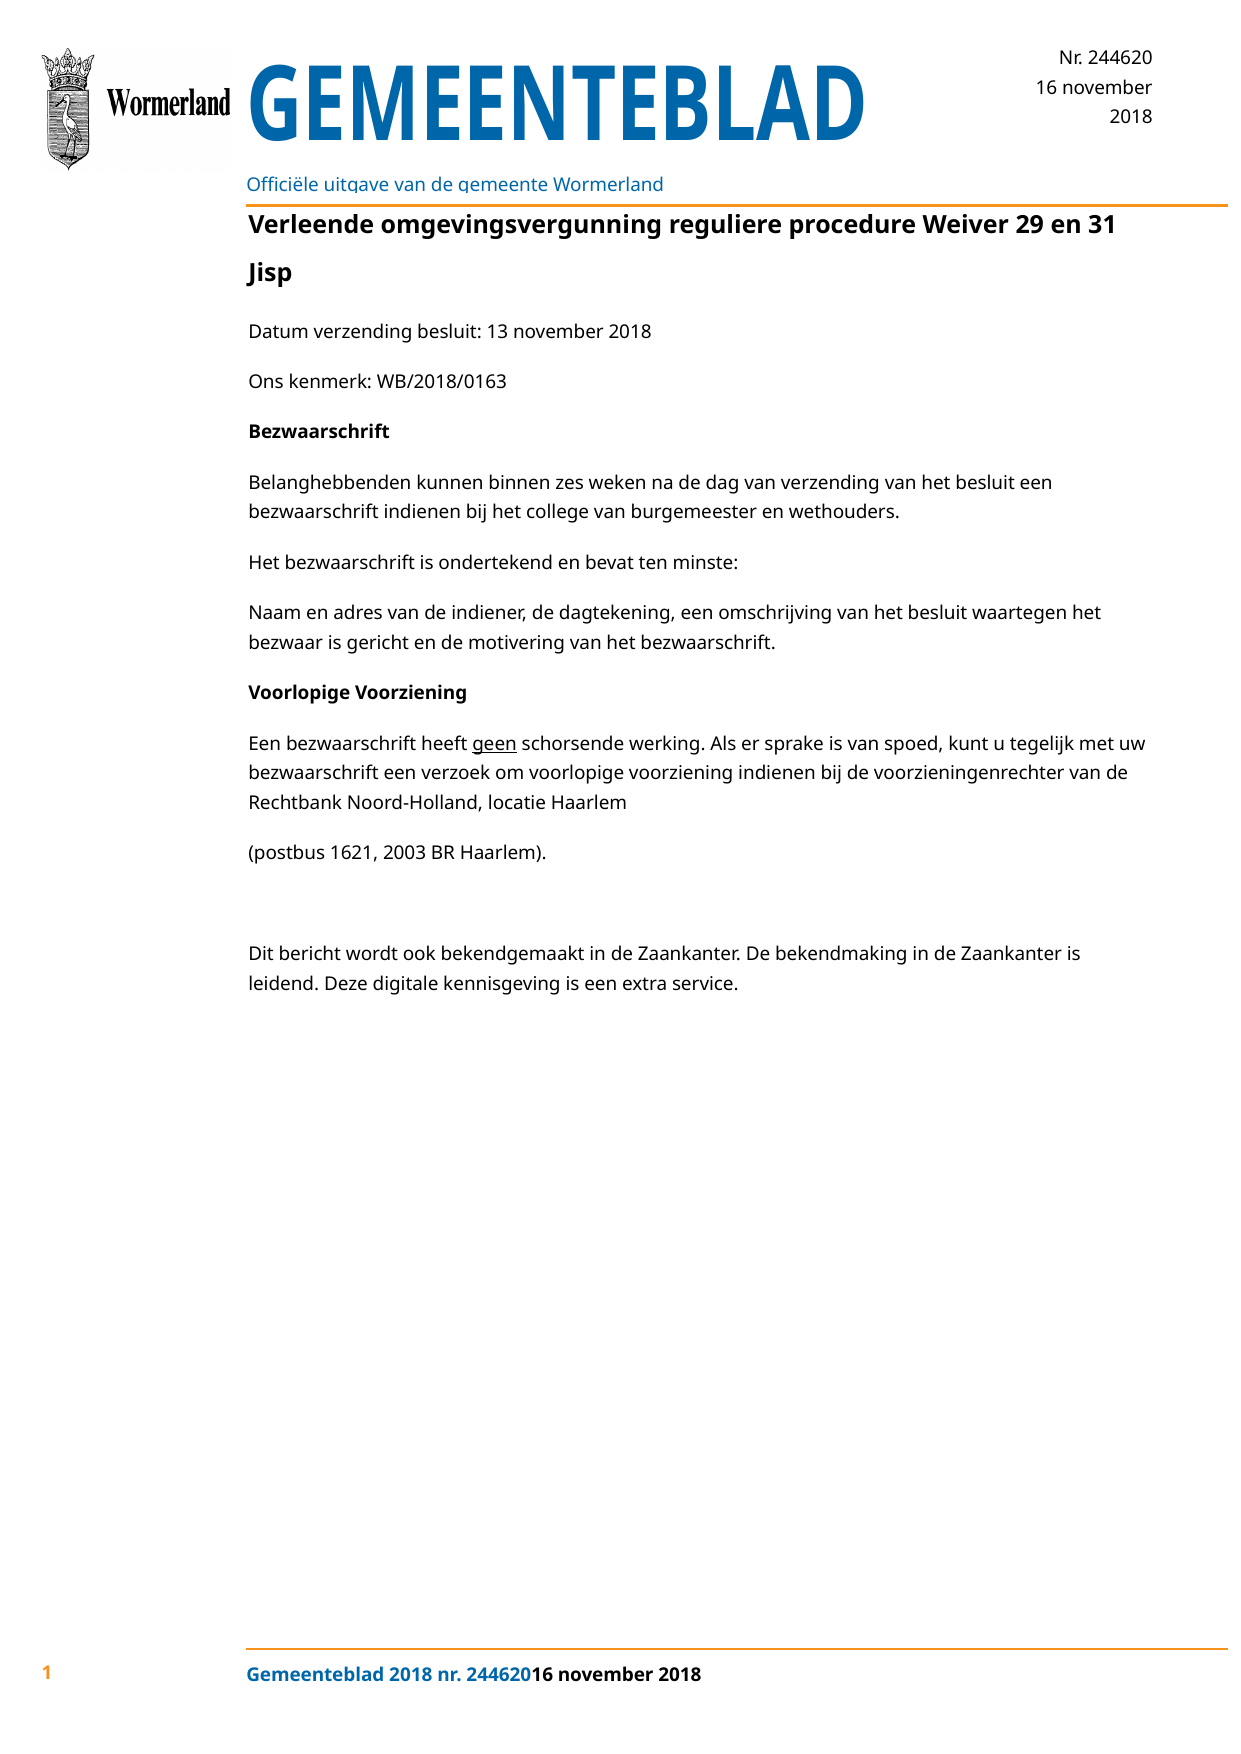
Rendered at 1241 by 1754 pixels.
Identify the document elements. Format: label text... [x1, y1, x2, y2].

text Verleende omgevingsvergunning reguliere procedure Weiver 29 en 31 Jisp [248, 207, 1152, 288]
text Het bezwaarschrift is ondertekend en bevat ten minste: [248, 549, 1152, 575]
text Bezwaarschrift [248, 419, 1152, 444]
text Ons kenmerk: WB/2018/0163 [248, 368, 1152, 394]
text Datum verzending besluit: 13 november 2018 [248, 318, 1152, 344]
text Belanghebbenden kunnen binnen zes weken na de dag van verzending van het besluit een bezwaarschrift indienen bij het college van burgemeester en wethouders. [248, 469, 1152, 524]
text Naam en adres van de indiener, de dagtekening, een omschrijving van het besluit waartegen het bezwaar is gericht en de motivering van het bezwaarschrift. [248, 599, 1152, 655]
text Een bezwaarschrift heeft geen schorsende werking. Als er sprake is van spoed, kunt u tegelijk met uw bezwaarschrift een verzoek om voorlopige voorziening indienen bij de voorzieningenrechter van de Rechtbank Noord-Holland, locatie Haarlem [248, 730, 1152, 815]
text Dit bericht wordt ook bekendgemaakt in de Zaankanter. De bekendmaking in de Zaankanter is leidend. Deze digitale kennisgeving is een extra service. [248, 940, 1152, 996]
text Voorlopige Voorziening [248, 679, 1152, 705]
text (postbus 1621, 2003 BR Haarlem). [248, 839, 1152, 865]
picture [41, 47, 231, 172]
